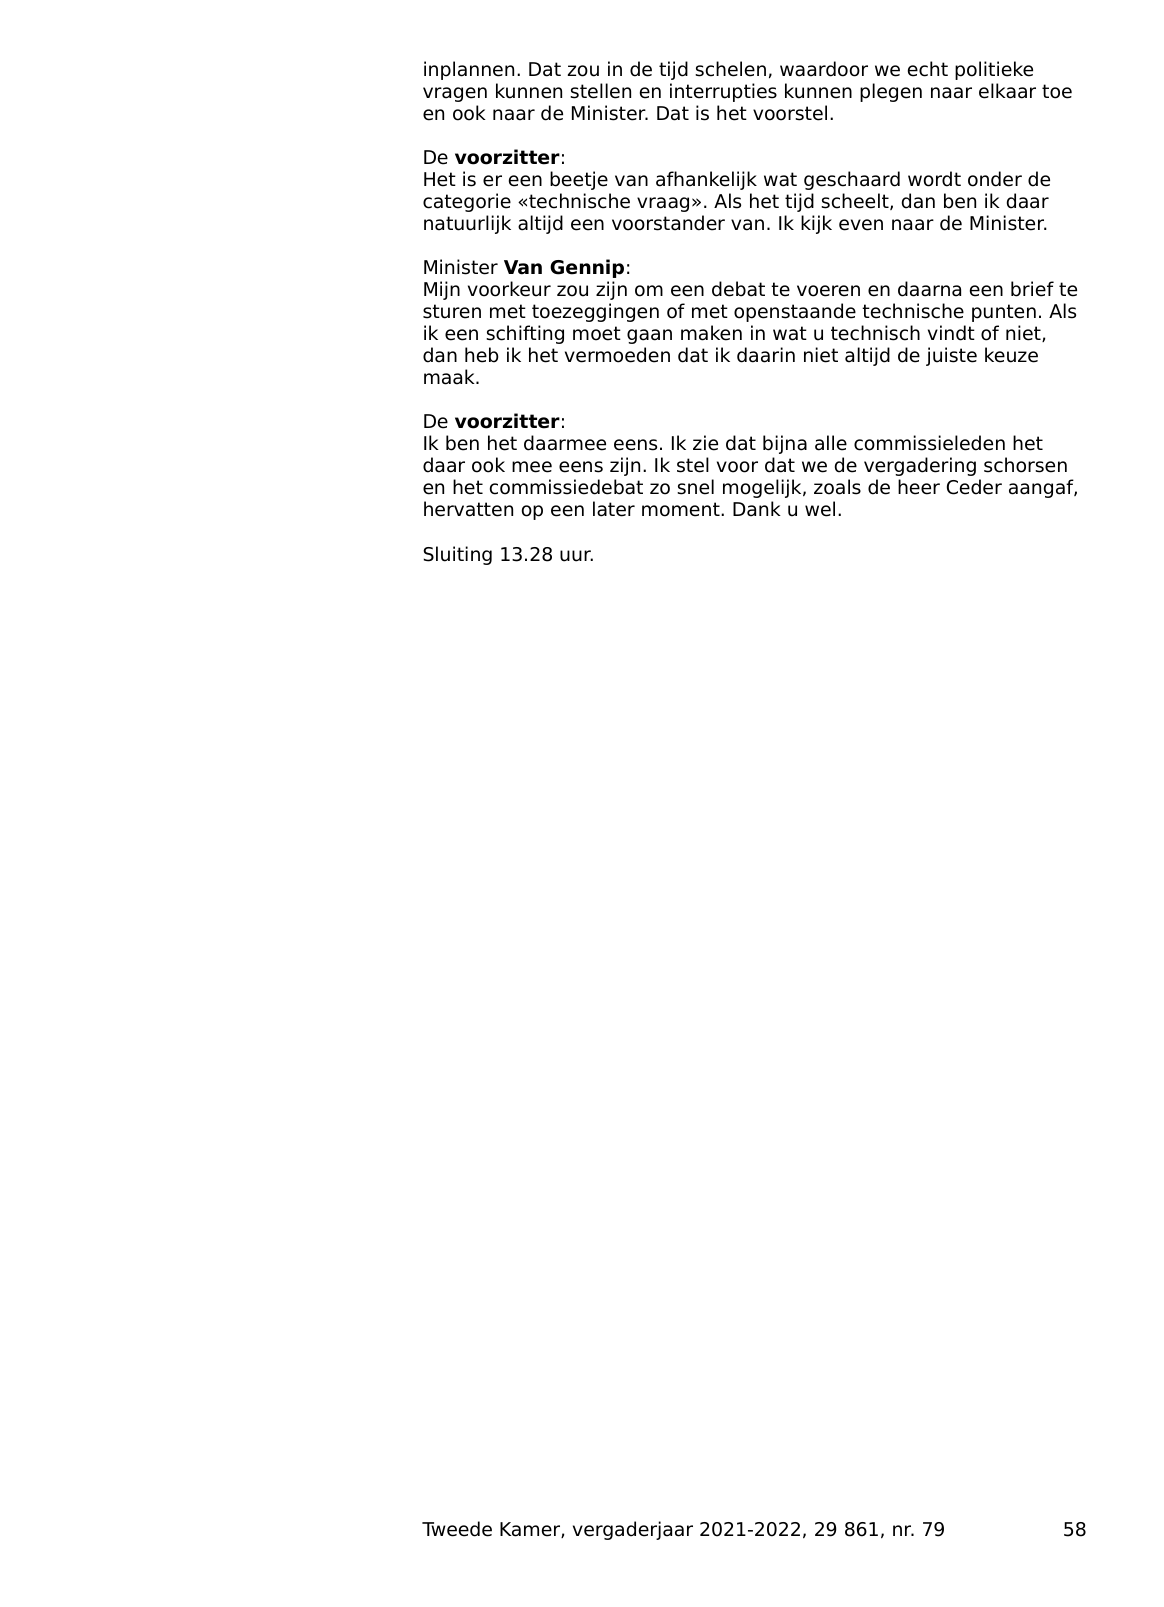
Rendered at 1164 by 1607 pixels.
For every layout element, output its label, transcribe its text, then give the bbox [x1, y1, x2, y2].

text Het is er een beetje van afhankelijk wat geschaard wordt onder de categorie «technische vraag». Als het tijd scheelt, dan ben ik daar natuurlijk altijd een voorstander van. Ik kijk even naar de Minister. [422, 169, 1087, 235]
text Minister Van Gennip: [422, 257, 1087, 279]
text De voorzitter: [422, 147, 1087, 169]
text Ik ben het daarmee eens. Ik zie dat bijna alle commissieleden het daar ook mee eens zijn. Ik stel voor dat we de vergadering schorsen en het commissiedebat zo snel mogelijk, zoals de heer Ceder aangaf, hervatten op een later moment. Dank u wel. [422, 433, 1087, 521]
text Sluiting 13.28 uur. [422, 543, 1087, 565]
text Mijn voorkeur zou zijn om een debat te voeren en daarna een brief te sturen met toezeggingen of met openstaande technische punten. Als ik een schifting moet gaan maken in wat u technisch vindt of niet, dan heb ik het vermoeden dat ik daarin niet altijd de juiste keuze maak. [422, 279, 1087, 389]
text inplannen. Dat zou in de tijd schelen, waardoor we echt politieke vragen kunnen stellen en interrupties kunnen plegen naar elkaar toe en ook naar de Minister. Dat is het voorstel. [422, 59, 1087, 125]
text De voorzitter: [422, 411, 1087, 433]
